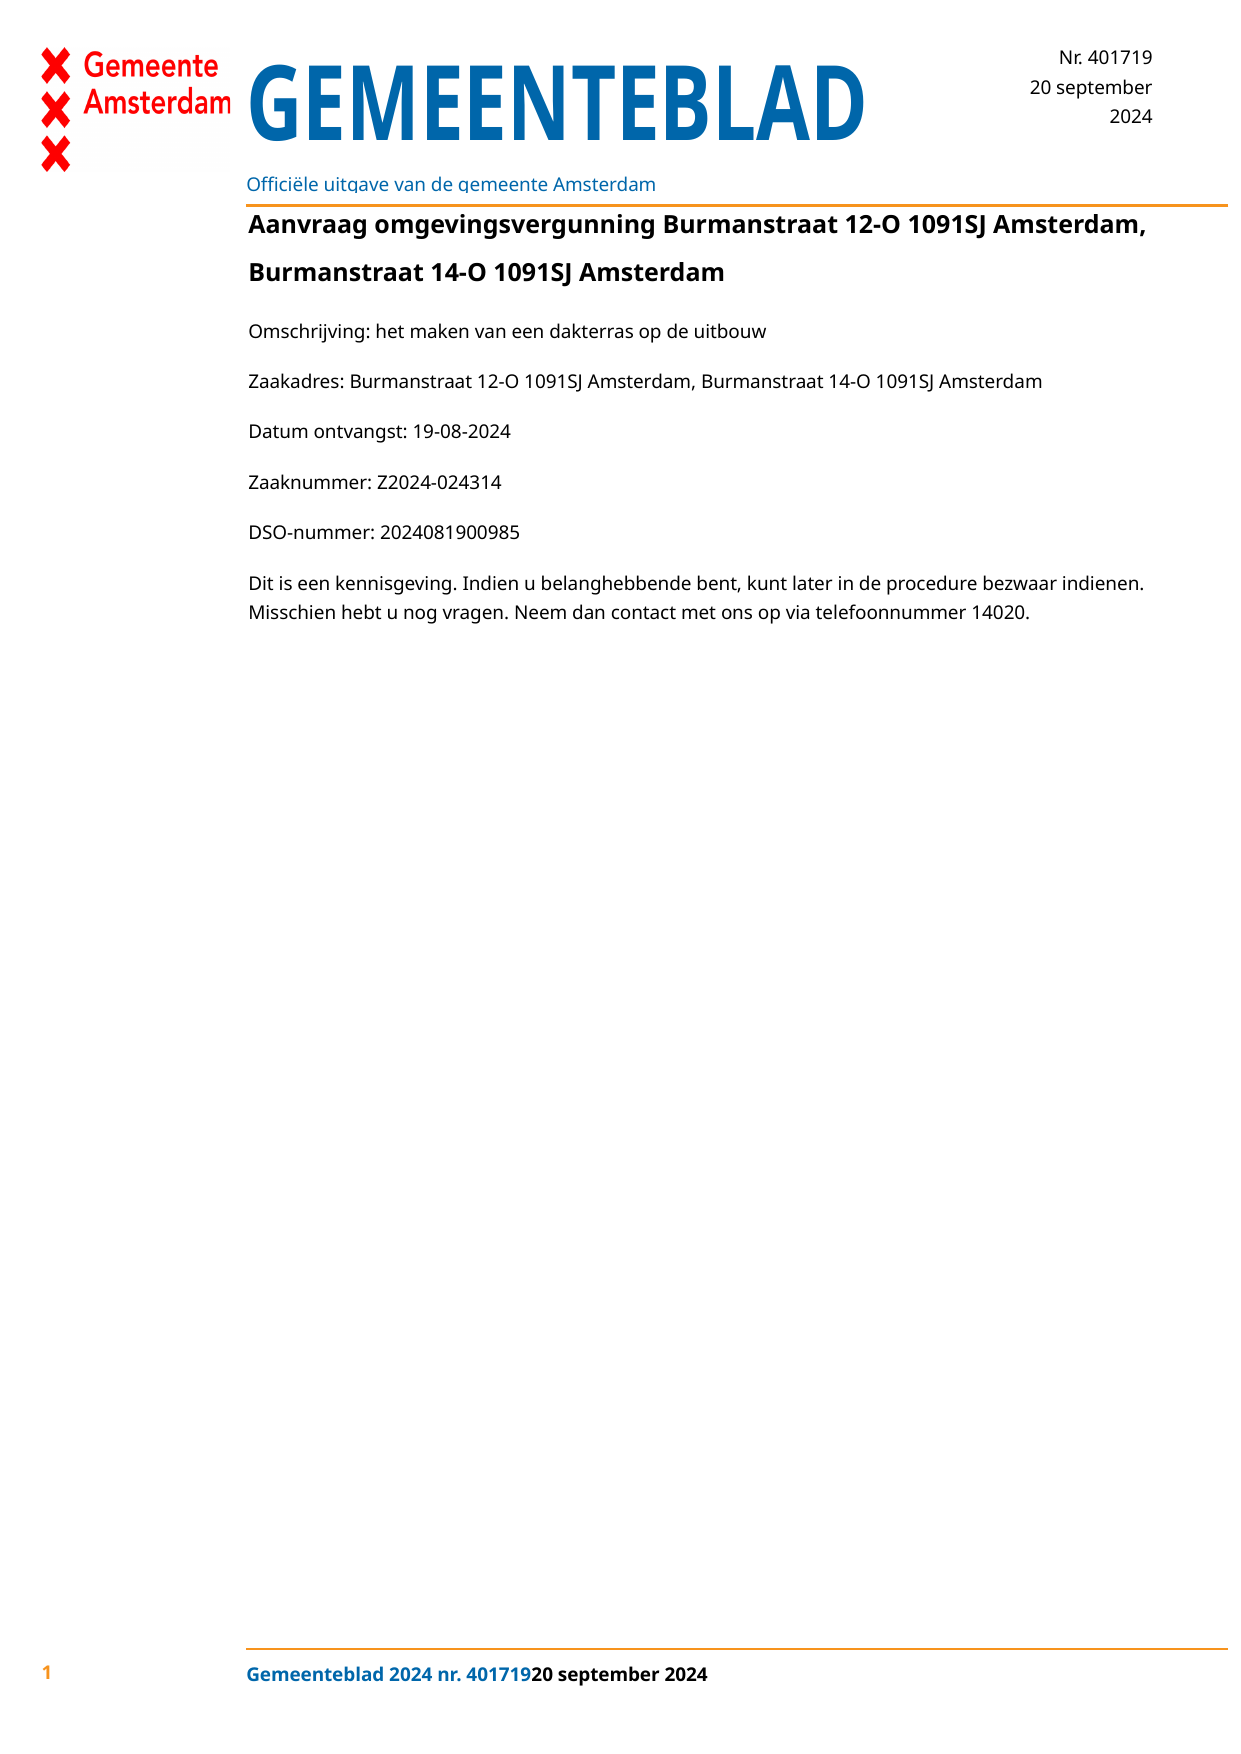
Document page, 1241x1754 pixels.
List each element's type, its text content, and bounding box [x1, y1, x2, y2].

text Omschrijving: het maken van een dakterras op de uitbouw [248, 318, 1152, 344]
text Dit is een kennisgeving. Indien u belanghebbende bent, kunt later in de procedure bezwaar indienen. Misschien hebt u nog vragen. Neem dan contact met ons op via telefoonnummer 14020. [248, 570, 1152, 625]
text Zaaknummer: Z2024-024314 [248, 469, 1152, 495]
text Zaakadres: Burmanstraat 12-O 1091SJ Amsterdam, Burmanstraat 14-O 1091SJ Amsterdam [248, 368, 1152, 394]
text Datum ontvangst: 19-08-2024 [248, 419, 1152, 444]
picture [41, 47, 231, 172]
text DSO-nummer: 2024081900985 [248, 519, 1152, 545]
text Aanvraag omgevingsvergunning Burmanstraat 12-O 1091SJ Amsterdam, Burmanstraat 14-O 1091SJ Amsterdam [248, 207, 1152, 288]
